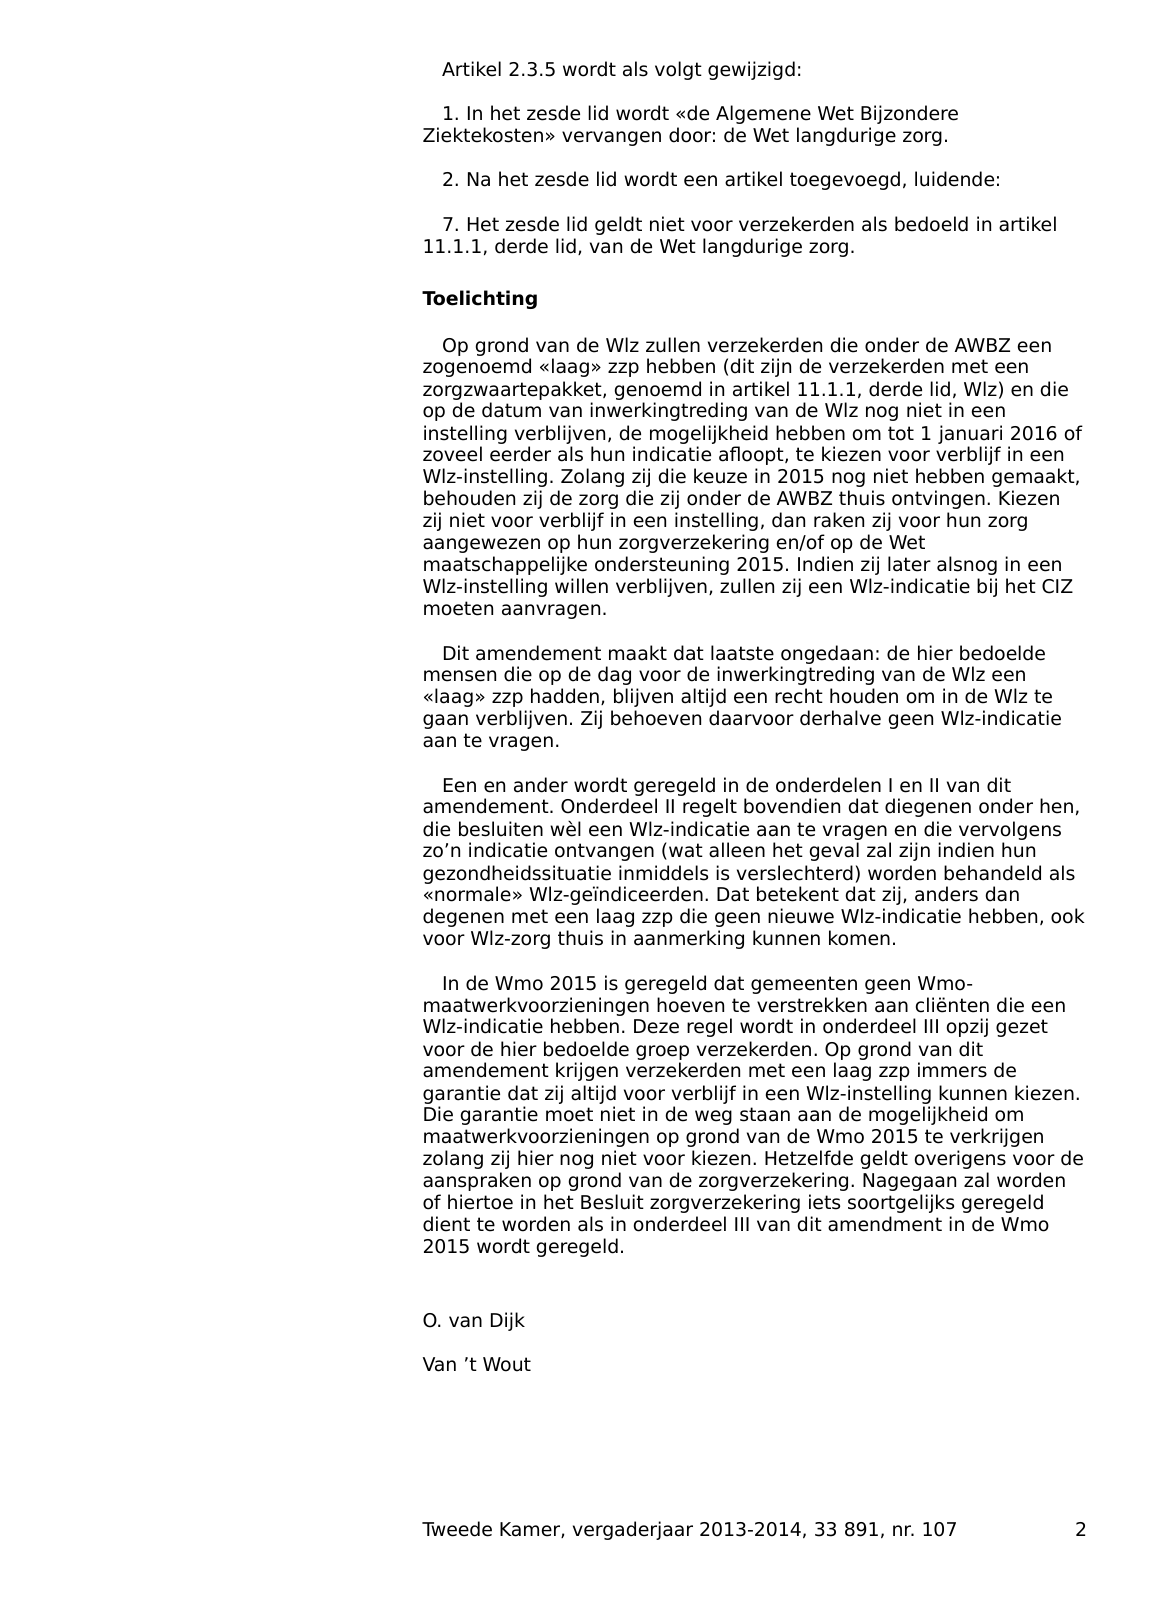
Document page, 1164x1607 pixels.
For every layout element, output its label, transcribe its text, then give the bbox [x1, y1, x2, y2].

text 2. Na het zesde lid wordt een artikel toegevoegd, luidende: [422, 169, 1087, 191]
text Dit amendement maakt dat laatste ongedaan: de hier bedoelde mensen die op de dag voor de inwerkingtreding van de Wlz een «laag» zzp hadden, blijven altijd een recht houden om in de Wlz te gaan verblijven. Zij behoeven daarvoor derhalve geen Wlz-indicatie aan te vragen. [422, 642, 1087, 752]
text Artikel 2.3.5 wordt als volgt gewijzigd: [422, 59, 1087, 81]
text 7. Het zesde lid geldt niet voor verzekerden als bedoeld in artikel 11.1.1, derde lid, van de Wet langdurige zorg. [422, 213, 1087, 257]
text O. van Dijk Van ’t Wout [422, 1288, 1087, 1376]
subtitle Toelichting [422, 287, 1087, 309]
text Een en ander wordt geregeld in de onderdelen I en II van dit amendement. Onderdeel II regelt bovendien dat diegenen onder hen, die besluiten wèl een Wlz-indicatie aan te vragen en die vervolgens zo’n indicatie ontvangen (wat alleen het geval zal zijn indien hun gezondheidssituatie inmiddels is verslechterd) worden behandeld als «normale» Wlz-geïndiceerden. Dat betekent dat zij, anders dan degenen met een laag zzp die geen nieuwe Wlz-indicatie hebben, ook voor Wlz-zorg thuis in aanmerking kunnen komen. [422, 774, 1087, 950]
text In de Wmo 2015 is geregeld dat gemeenten geen Wmo-maatwerkvoorzieningen hoeven te verstrekken aan cliënten die een Wlz-indicatie hebben. Deze regel wordt in onderdeel III opzij gezet voor de hier bedoelde groep verzekerden. Op grond van dit amendement krijgen verzekerden met een laag zzp immers de garantie dat zij altijd voor verblijf in een Wlz-instelling kunnen kiezen. Die garantie moet niet in de weg staan aan de mogelijkheid om maatwerkvoorzieningen op grond van de Wmo 2015 te verkrijgen zolang zij hier nog niet voor kiezen. Hetzelfde geldt overigens voor de aanspraken op grond van de zorgverzekering. Nagegaan zal worden of hiertoe in het Besluit zorgverzekering iets soortgelijks geregeld dient te worden als in onderdeel III van dit amendment in de Wmo 2015 wordt geregeld. [422, 972, 1087, 1258]
text Op grond van de Wlz zullen verzekerden die onder de AWBZ een zogenoemd «laag» zzp hebben (dit zijn de verzekerden met een zorgzwaartepakket, genoemd in artikel 11.1.1, derde lid, Wlz) en die op de datum van inwerkingtreding van de Wlz nog niet in een instelling verblijven, de mogelijkheid hebben om tot 1 januari 2016 of zoveel eerder als hun indicatie afloopt, te kiezen voor verblijf in een Wlz-instelling. Zolang zij die keuze in 2015 nog niet hebben gemaakt, behouden zij de zorg die zij onder de AWBZ thuis ontvingen. Kiezen zij niet voor verblijf in een instelling, dan raken zij voor hun zorg aangewezen op hun zorgverzekering en/of op de Wet maatschappelijke ondersteuning 2015. Indien zij later alsnog in een Wlz-instelling willen verblijven, zullen zij een Wlz-indicatie bij het CIZ moeten aanvragen. [422, 334, 1087, 620]
text 1. In het zesde lid wordt «de Algemene Wet Bijzondere Ziektekosten» vervangen door: de Wet langdurige zorg. [422, 103, 1087, 147]
